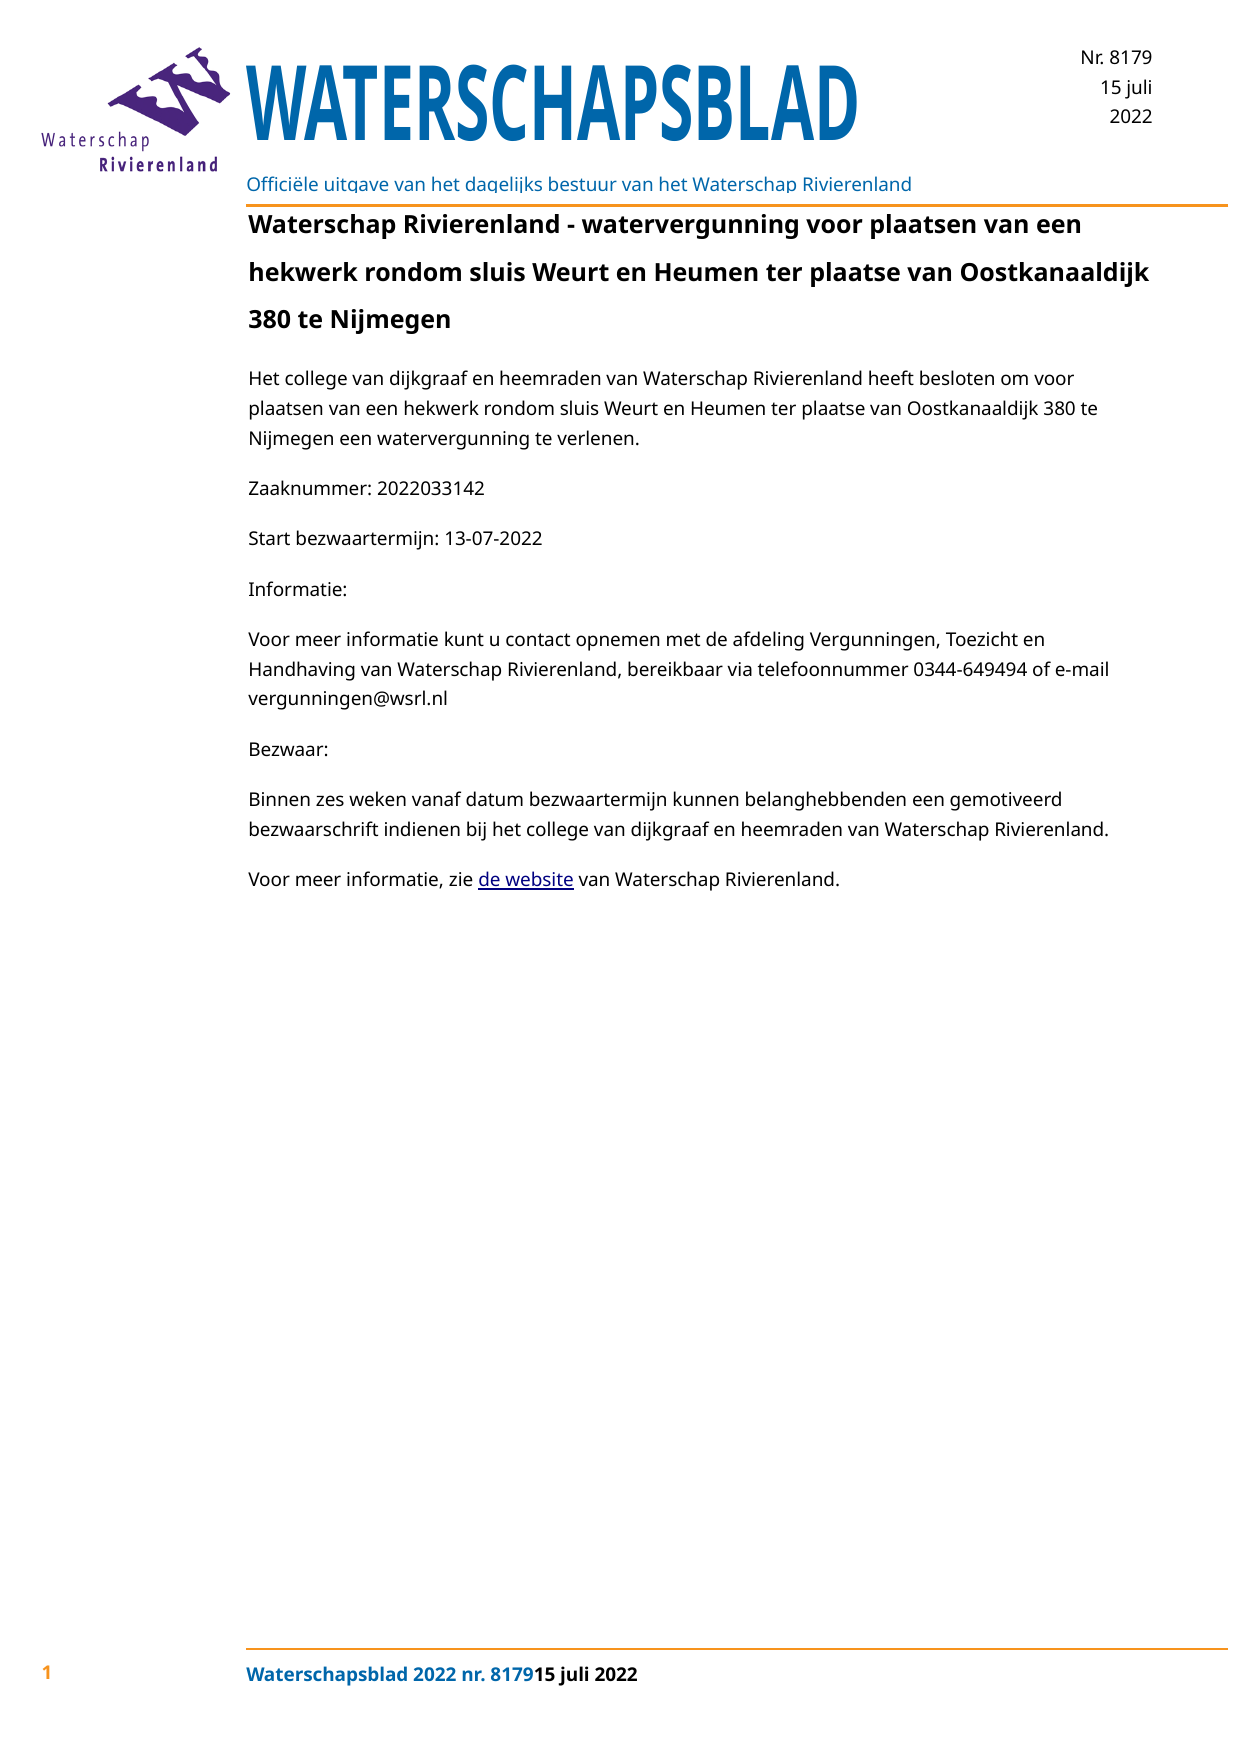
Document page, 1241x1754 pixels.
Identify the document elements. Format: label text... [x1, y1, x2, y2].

text Voor meer informatie, zie de website van Waterschap Rivierenland. [248, 866, 1152, 892]
text Zaaknummer: 2022033142 [248, 475, 1152, 501]
text Start bezwaartermijn: 13-07-2022 [248, 526, 1152, 551]
text Bezwaar: [248, 736, 1152, 762]
text Informatie: [248, 576, 1152, 602]
picture [41, 47, 231, 172]
text Voor meer informatie kunt u contact opnemen met de afdeling Vergunningen, Toezicht en Handhaving van Waterschap Rivierenland, bereikbaar via telefoonnummer 0344-649494 of e-mail vergunningen@wsrl.nl [248, 626, 1152, 711]
text Waterschap Rivierenland - watervergunning voor plaatsen van een hekwerk rondom sluis Weurt en Heumen ter plaatse van Oostkanaaldijk 380 te Nijmegen [248, 207, 1152, 336]
text Binnen zes weken vanaf datum bezwaartermijn kunnen belanghebbenden een gemotiveerd bezwaarschrift indienen bij het college van dijkgraaf en heemraden van Waterschap Rivierenland. [248, 786, 1152, 842]
text Het college van dijkgraaf en heemraden van Waterschap Rivierenland heeft besloten om voor plaatsen van een hekwerk rondom sluis Weurt en Heumen ter plaatse van Oostkanaaldijk 380 te Nijmegen een watervergunning te verlenen. [248, 366, 1152, 450]
